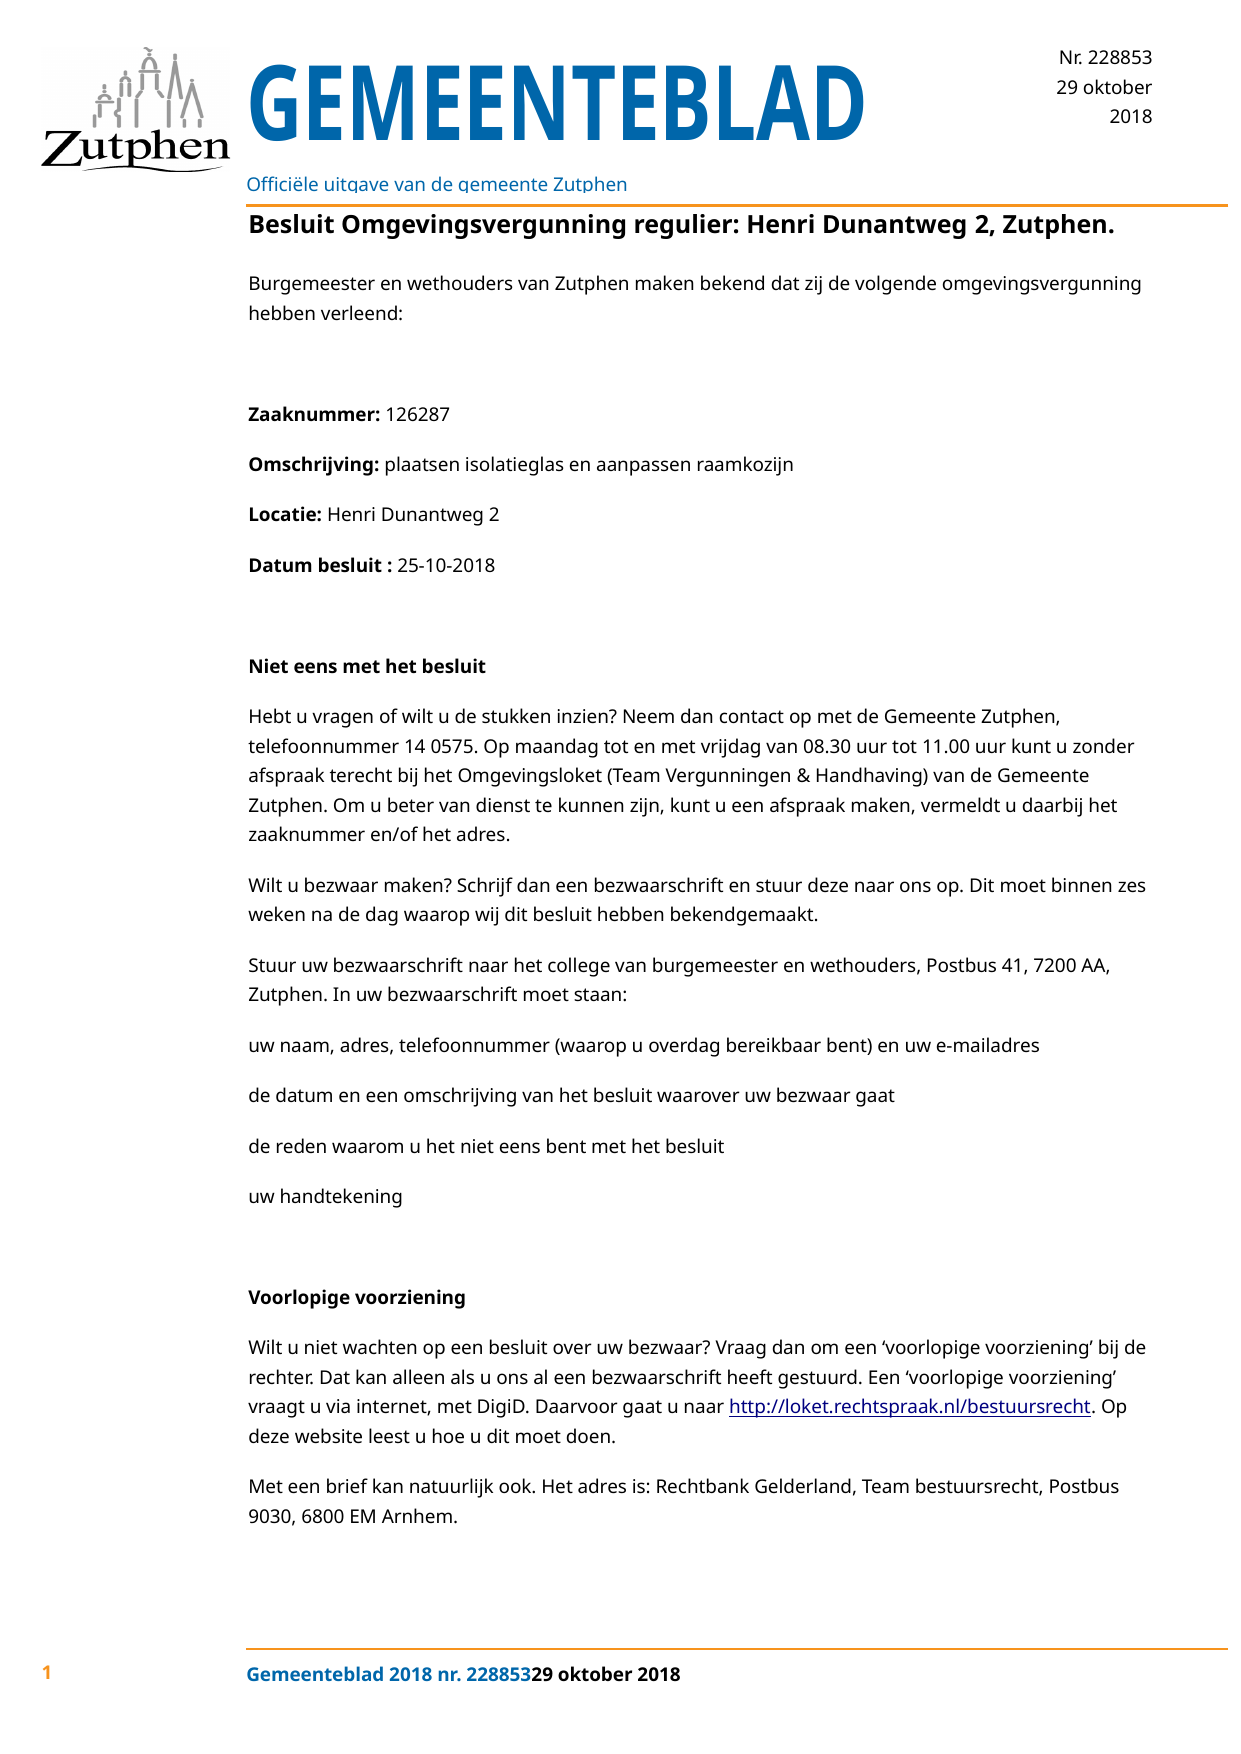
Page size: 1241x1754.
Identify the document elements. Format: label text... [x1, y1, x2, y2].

text uw handtekening [248, 1183, 1152, 1209]
text Hebt u vragen of wilt u de stukken inzien? Neem dan contact op met de Gemeente Zutphen, telefoonnummer 14 0575. Op maandag tot en met vrijdag van 08.30 uur tot 11.00 uur kunt u zonder afspraak terecht bij het Omgevingsloket (Team Vergunningen & Handhaving) van de Gemeente Zutphen. Om u beter van dienst te kunnen zijn, kunt u een afspraak maken, vermeldt u daarbij het zaaknummer en/of het adres. [248, 703, 1152, 847]
text Wilt u bezwaar maken? Schrijf dan een bezwaarschrift en stuur deze naar ons op. Dit moet binnen zes weken na de dag waarop wij dit besluit hebben bekendgemaakt. [248, 872, 1152, 927]
text Zaaknummer: 126287 [248, 401, 1152, 426]
text Locatie: Henri Dunantweg 2 [248, 502, 1152, 527]
text Stuur uw bezwaarschrift naar het college van burgemeester en wethouders, Postbus 41, 7200 AA, Zutphen. In uw bezwaarschrift moet staan: [248, 952, 1152, 1007]
picture [41, 47, 231, 172]
text Voorlopige voorziening [248, 1284, 1152, 1310]
text uw naam, adres, telefoonnummer (waarop u overdag bereikbaar bent) en uw e-mailadres [248, 1032, 1152, 1058]
text Niet eens met het besluit [248, 653, 1152, 678]
text de datum en een omschrijving van het besluit waarover uw bezwaar gaat [248, 1082, 1152, 1108]
text Besluit Omgevingsvergunning regulier: Henri Dunantweg 2, Zutphen. [248, 207, 1152, 241]
text Burgemeester en wethouders van Zutphen maken bekend dat zij de volgende omgevingsvergunning hebben verleend: [248, 270, 1152, 326]
text Datum besluit : 25-10-2018 [248, 552, 1152, 578]
text de reden waarom u het niet eens bent met het besluit [248, 1133, 1152, 1158]
text Wilt u niet wachten op een besluit over uw bezwaar? Vraag dan om een ‘voorlopige voorziening’ bij de rechter. Dat kan alleen als u ons al een bezwaarschrift heeft gestuurd. Een ‘voorlopige voorziening’ vraagt u via internet, met DigiD. Daarvoor gaat u naar http://loket.rechtspraak.nl/bestuursrecht. Op deze website leest u hoe u dit moet doen. [248, 1334, 1152, 1449]
text Omschrijving: plaatsen isolatieglas en aanpassen raamkozijn [248, 451, 1152, 477]
text Met een brief kan natuurlijk ook. Het adres is: Rechtbank Gelderland, Team bestuursrecht, Postbus 9030, 6800 EM Arnhem. [248, 1474, 1152, 1529]
